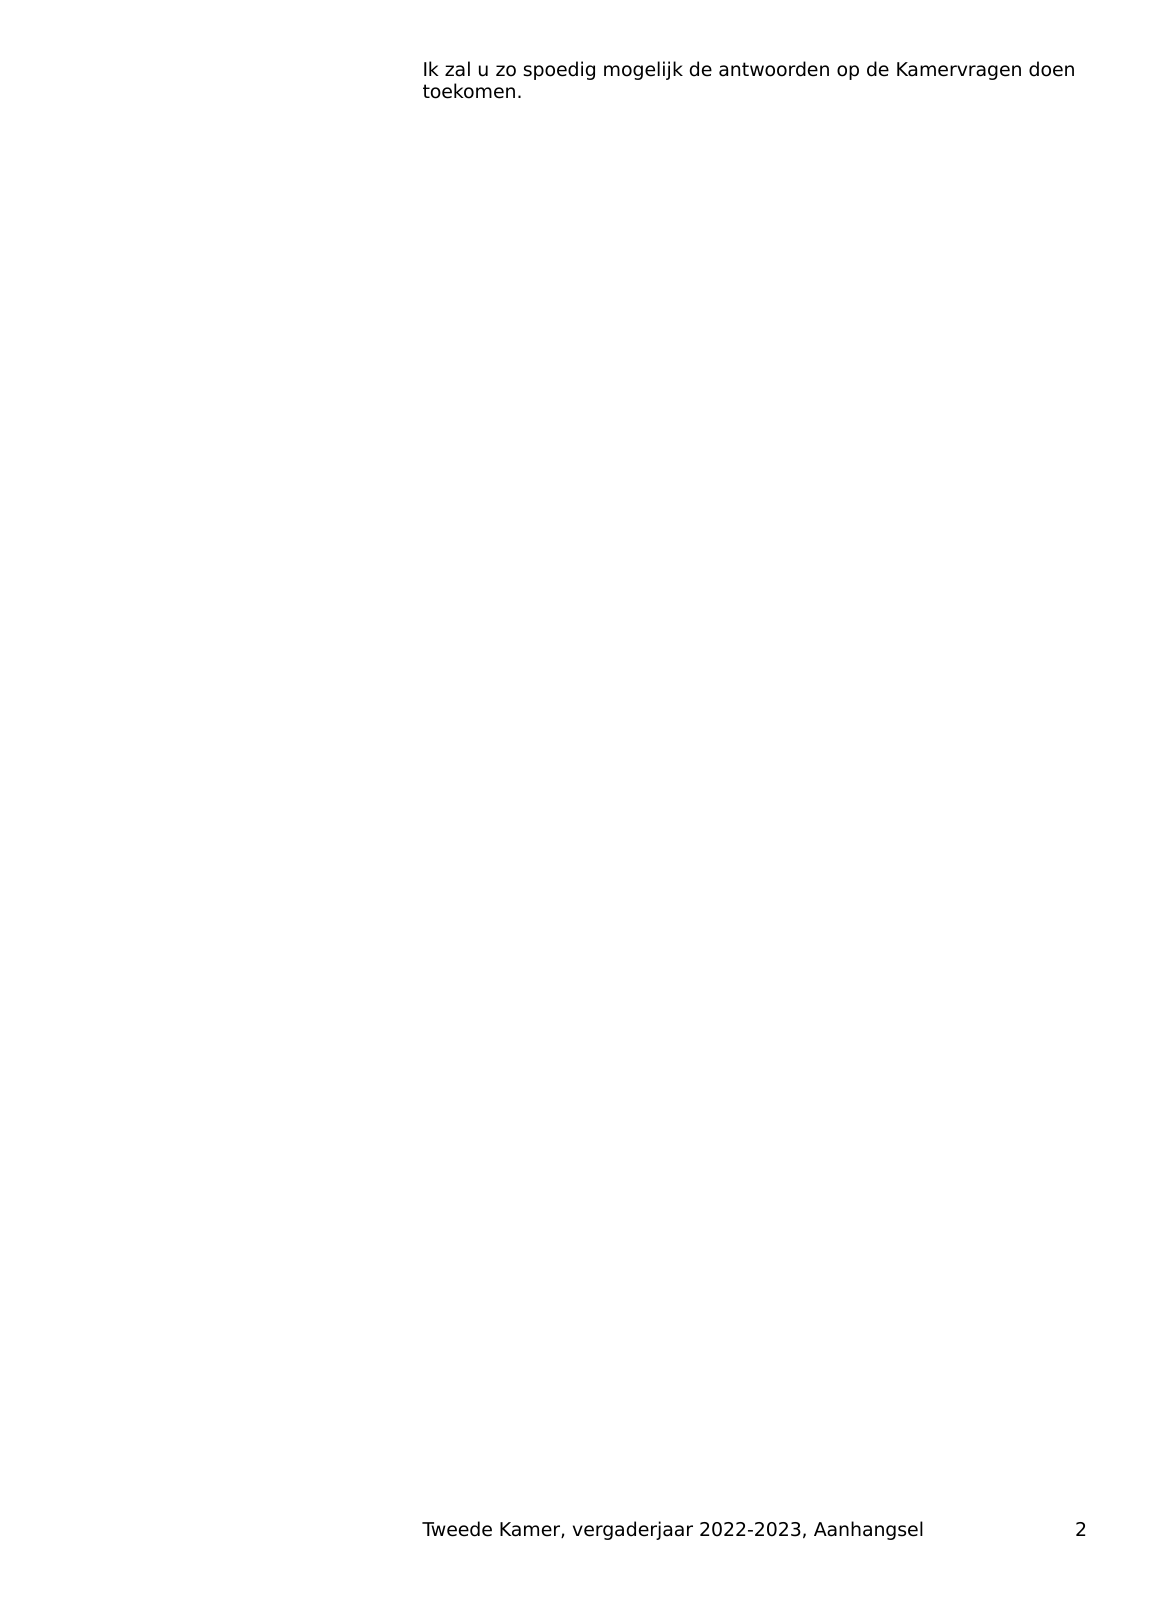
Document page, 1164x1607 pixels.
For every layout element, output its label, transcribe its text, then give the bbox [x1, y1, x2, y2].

text Ik zal u zo spoedig mogelijk de antwoorden op de Kamervragen doen toekomen. [422, 59, 1087, 103]
